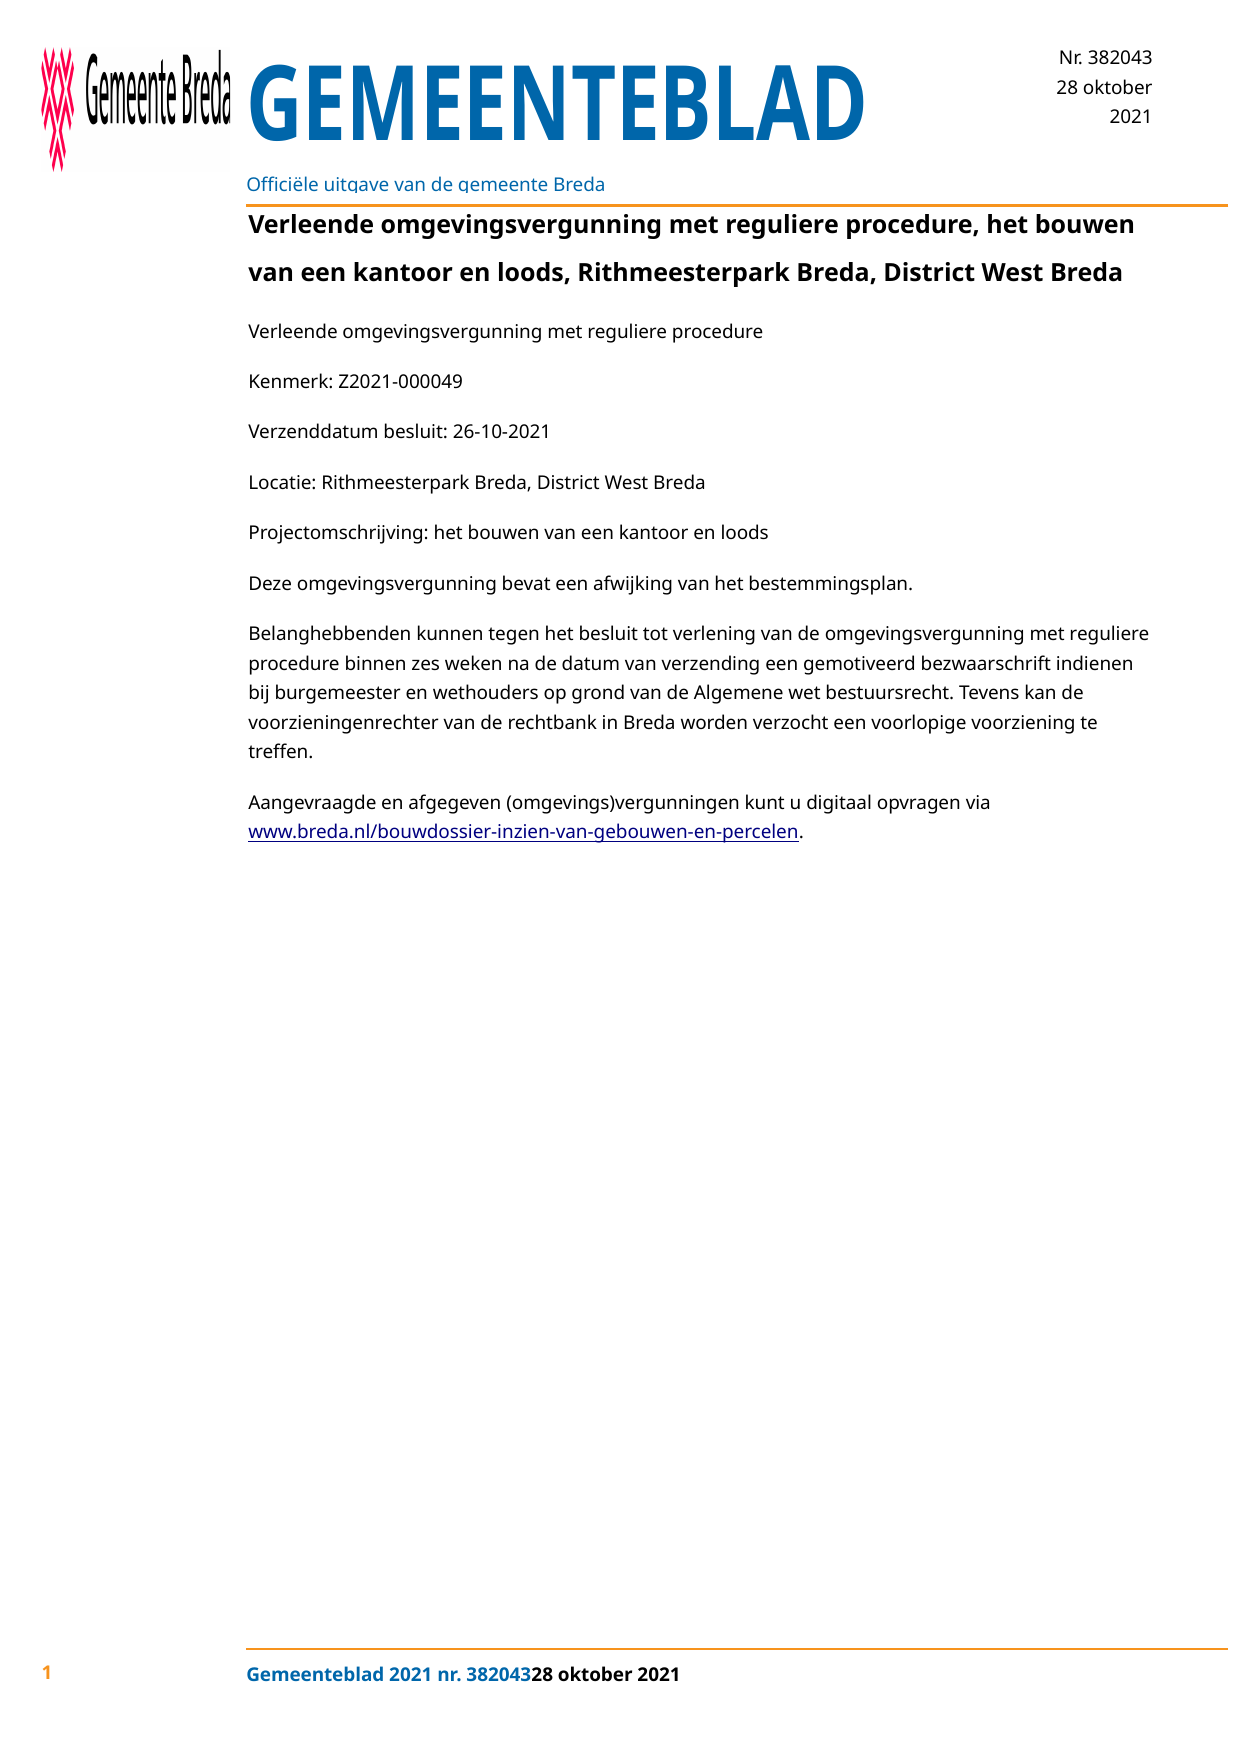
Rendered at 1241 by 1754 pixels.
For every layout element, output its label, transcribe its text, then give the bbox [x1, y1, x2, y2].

text Verzenddatum besluit: 26-10-2021 [248, 419, 1152, 444]
text Locatie: Rithmeesterpark Breda, District West Breda [248, 469, 1152, 495]
text Aangevraagde en afgegeven (omgevings)vergunningen kunt u digitaal opvragen via www.breda.nl/bouwdossier-inzien-van-gebouwen-en-percelen. [248, 789, 1152, 844]
text Deze omgevingsvergunning bevat een afwijking van het bestemmingsplan. [248, 570, 1152, 596]
picture [41, 47, 231, 172]
text Verleende omgevingsvergunning met reguliere procedure [248, 318, 1152, 344]
text Kenmerk: Z2021-000049 [248, 368, 1152, 394]
text Verleende omgevingsvergunning met reguliere procedure, het bouwen van een kantoor en loods, Rithmeesterpark Breda, District West Breda [248, 207, 1152, 288]
text Projectomschrijving: het bouwen van een kantoor en loods [248, 519, 1152, 545]
text Belanghebbenden kunnen tegen het besluit tot verlening van de omgevingsvergunning met reguliere procedure binnen zes weken na de datum van verzending een gemotiveerd bezwaarschrift indienen bij burgemeester en wethouders op grond van de Algemene wet bestuursrecht. Tevens kan de voorzieningenrechter van de rechtbank in Breda worden verzocht een voorlopige voorziening te treffen. [248, 620, 1152, 764]
